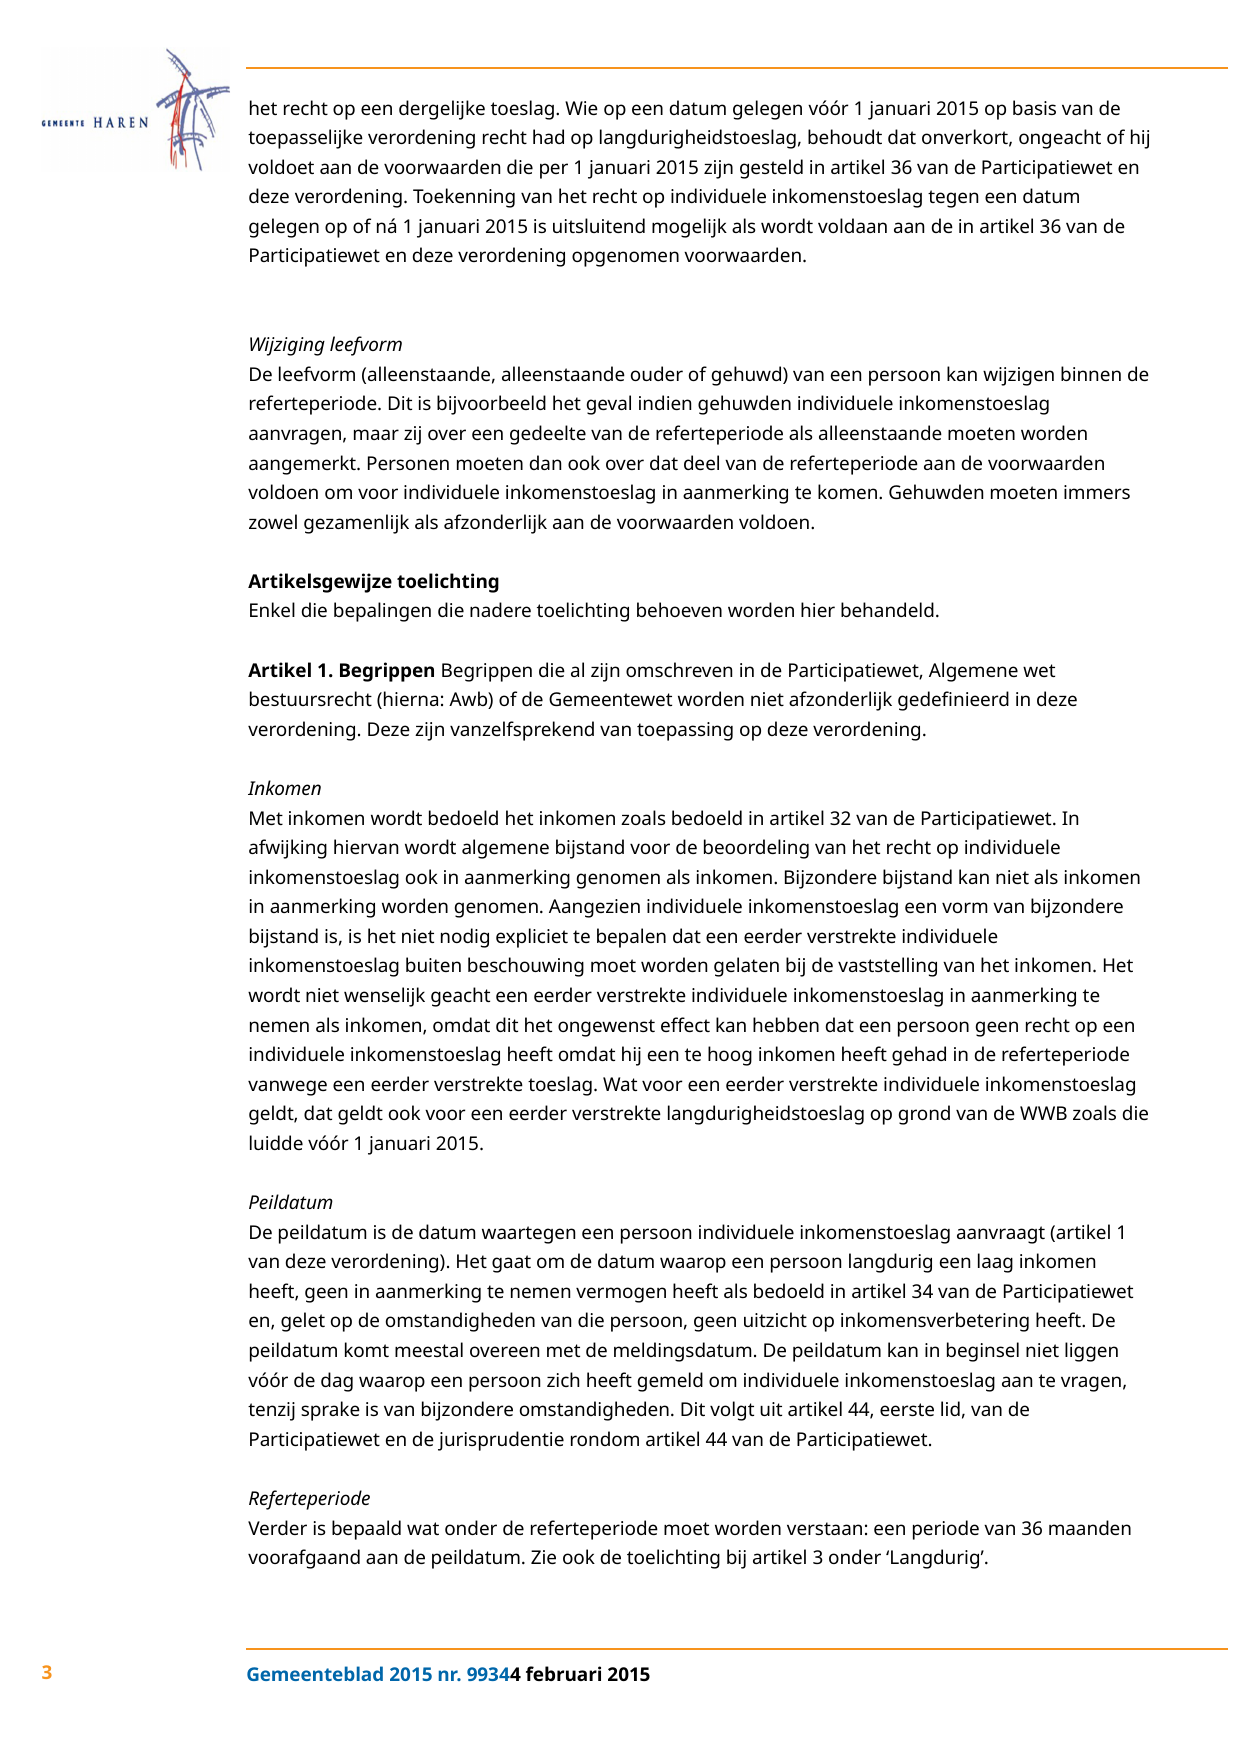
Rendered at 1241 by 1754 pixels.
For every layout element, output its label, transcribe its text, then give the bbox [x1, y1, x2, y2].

picture [41, 47, 231, 172]
text Peildatum [248, 1189, 1152, 1215]
text Inkomen [248, 775, 1152, 801]
text Referteperiode [248, 1485, 1152, 1511]
text Wijziging leefvorm [248, 331, 1152, 357]
text Artikel 1. Begrippen Begrippen die al zijn omschreven in de Participatiewet, Algemene wet bestuursrecht (hierna: Awb) of de Gemeentewet worden niet afzonderlijk gedefinieerd in deze verordening. Deze zijn vanzelfsprekend van toepassing op deze verordening. [248, 657, 1152, 742]
text het recht op een dergelijke toeslag. Wie op een datum gelegen vóór 1 januari 2015 op basis van de toepasselijke verordening recht had op langdurigheidstoeslag, behoudt dat onverkort, ongeacht of hij voldoet aan de voorwaarden die per 1 januari 2015 zijn gesteld in artikel 36 van de Participatiewet en deze verordening. Toekenning van het recht op individuele inkomenstoeslag tegen een datum gelegen op of ná 1 januari 2015 is uitsluitend mogelijk als wordt voldaan aan de in artikel 36 van de Participatiewet en deze verordening opgenomen voorwaarden. [248, 95, 1152, 268]
text De peildatum is de datum waartegen een persoon individuele inkomenstoeslag aanvraagt (artikel 1 van deze verordening). Het gaat om de datum waarop een persoon langdurig een laag inkomen heeft, geen in aanmerking te nemen vermogen heeft als bedoeld in artikel 34 van de Participatiewet en, gelet op de omstandigheden van die persoon, geen uitzicht op inkomensverbetering heeft. De peildatum komt meestal overeen met de meldingsdatum. De peildatum kan in beginsel niet liggen vóór de dag waarop een persoon zich heeft gemeld om individuele inkomenstoeslag aan te vragen, tenzij sprake is van bijzondere omstandigheden. Dit volgt uit artikel 44, eerste lid, van de Participatiewet en de jurisprudentie rondom artikel 44 van de Participatiewet. [248, 1219, 1152, 1452]
text Enkel die bepalingen die nadere toelichting behoeven worden hier behandeld. [248, 598, 1152, 623]
text Verder is bepaald wat onder de referteperiode moet worden verstaan: een periode van 36 maanden voorafgaand aan de peildatum. Zie ook de toelichting bij artikel 3 onder ‘Langdurig’. [248, 1515, 1152, 1570]
text De leefvorm (alleenstaande, alleenstaande ouder of gehuwd) van een persoon kan wijzigen binnen de referteperiode. Dit is bijvoorbeeld het geval indien gehuwden individuele inkomenstoeslag aanvragen, maar zij over een gedeelte van de referteperiode als alleenstaande moeten worden aangemerkt. Personen moeten dan ook over dat deel van de referteperiode aan de voorwaarden voldoen om voor individuele inkomenstoeslag in aanmerking te komen. Gehuwden moeten immers zowel gezamenlijk als afzonderlijk aan de voorwaarden voldoen. [248, 361, 1152, 535]
text Artikelsgewijze toelichting [248, 568, 1152, 594]
text Met inkomen wordt bedoeld het inkomen zoals bedoeld in artikel 32 van de Participatiewet. In afwijking hiervan wordt algemene bijstand voor de beoordeling van het recht op individuele inkomenstoeslag ook in aanmerking genomen als inkomen. Bijzondere bijstand kan niet als inkomen in aanmerking worden genomen. Aangezien individuele inkomenstoeslag een vorm van bijzondere bijstand is, is het niet nodig expliciet te bepalen dat een eerder verstrekte individuele inkomenstoeslag buiten beschouwing moet worden gelaten bij de vaststelling van het inkomen. Het wordt niet wenselijk geacht een eerder verstrekte individuele inkomenstoeslag in aanmerking te nemen als inkomen, omdat dit het ongewenst effect kan hebben dat een persoon geen recht op een individuele inkomenstoeslag heeft omdat hij een te hoog inkomen heeft gehad in de referteperiode vanwege een eerder verstrekte toeslag. Wat voor een eerder verstrekte individuele inkomenstoeslag geldt, dat geldt ook voor een eerder verstrekte langdurigheidstoeslag op grond van de WWB zoals die luidde vóór 1 januari 2015. [248, 805, 1152, 1156]
